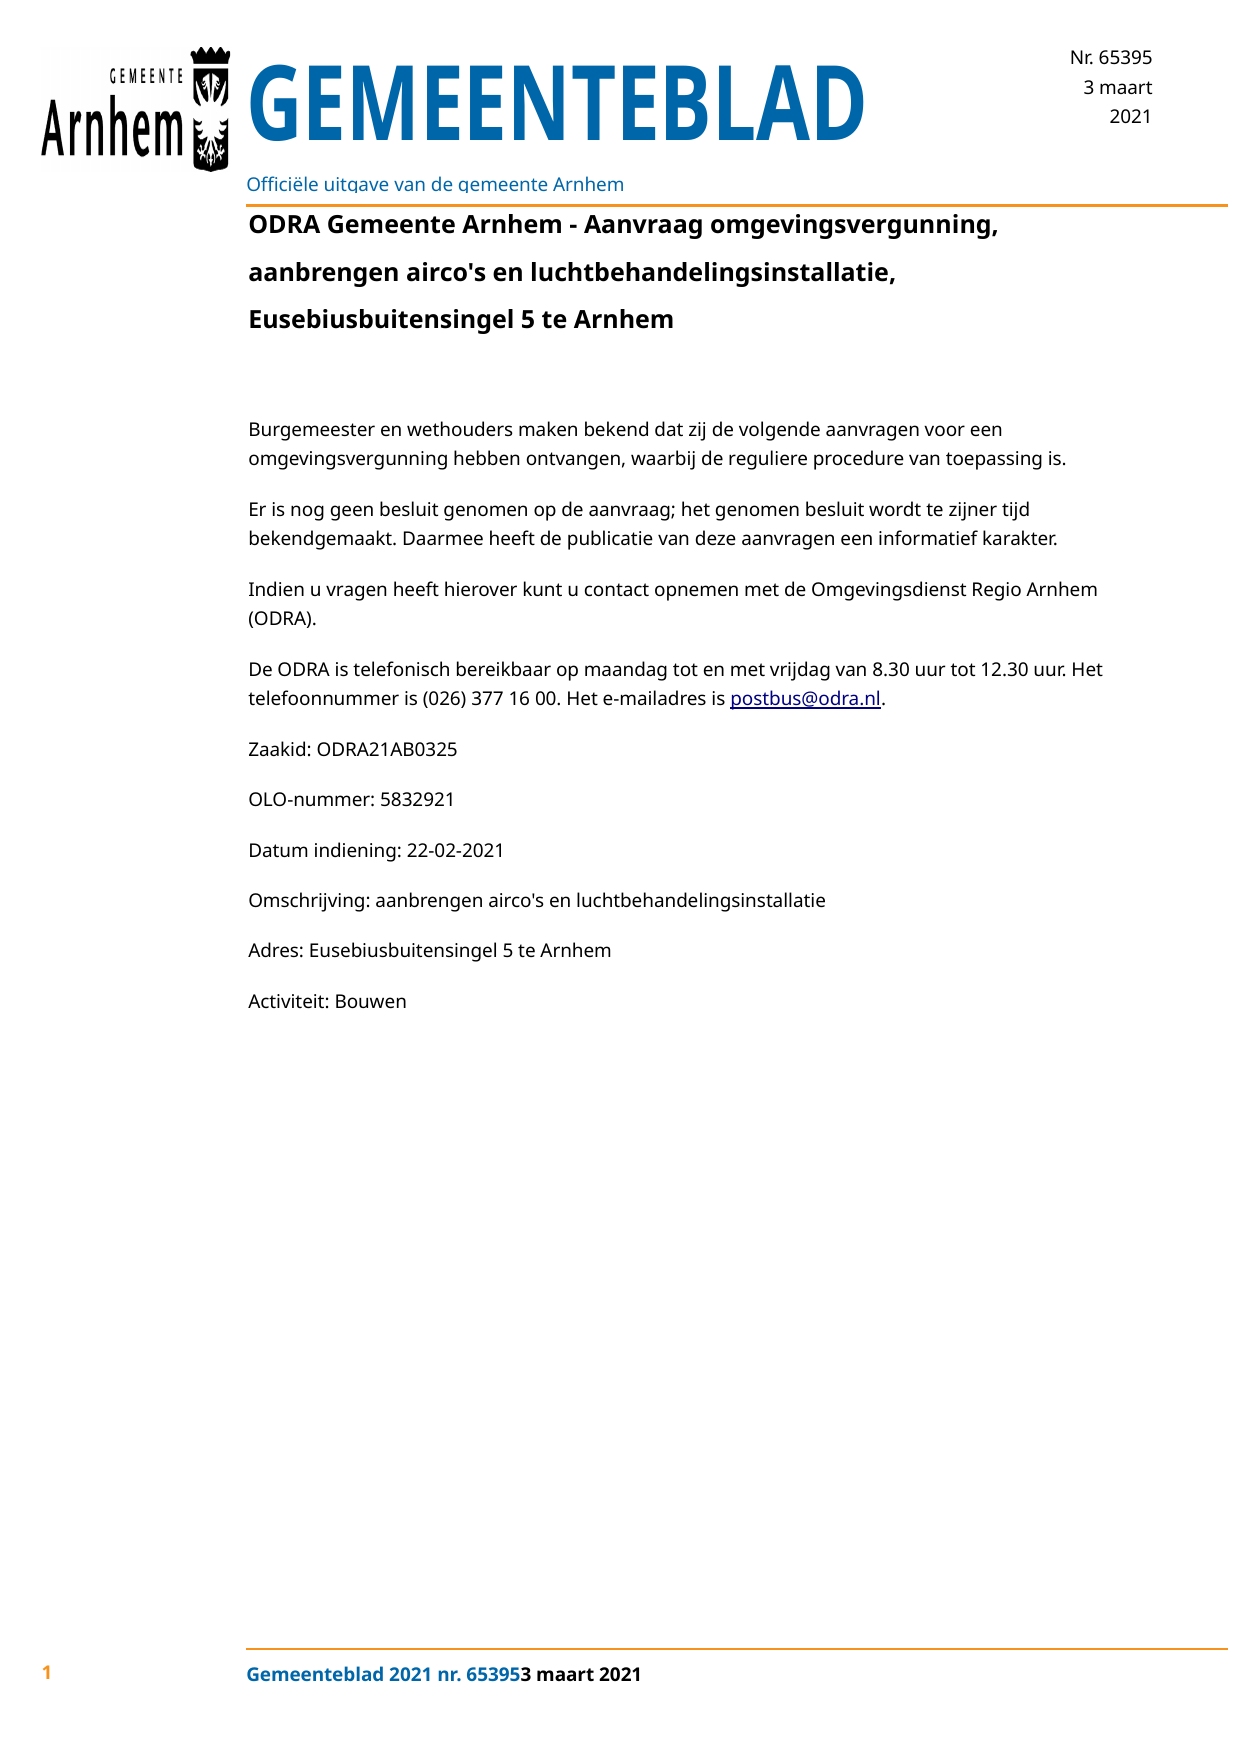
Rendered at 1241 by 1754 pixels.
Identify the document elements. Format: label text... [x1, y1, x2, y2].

picture [41, 47, 231, 172]
text Omschrijving: aanbrengen airco's en luchtbehandelingsinstallatie [248, 887, 1152, 913]
text De ODRA is telefonisch bereikbaar op maandag tot en met vrijdag van 8.30 uur tot 12.30 uur. Het telefoonnummer is (026) 377 16 00. Het e-mailadres is postbus@odra.nl. [248, 656, 1152, 711]
text Datum indiening: 22-02-2021 [248, 837, 1152, 862]
text Indien u vragen heeft hierover kunt u contact opnemen met de Omgevingsdienst Regio Arnhem (ODRA). [248, 576, 1152, 631]
text OLO-nummer: 5832921 [248, 786, 1152, 812]
text Burgemeester en wethouders maken bekend dat zij de volgende aanvragen voor een omgevingsvergunning hebben ontvangen, waarbij de reguliere procedure van toepassing is. [248, 416, 1152, 471]
text Er is nog geen besluit genomen op de aanvraag; het genomen besluit wordt te zijner tijd bekendgemaakt. Daarmee heeft de publicatie van deze aanvragen een informatief karakter. [248, 496, 1152, 551]
text ODRA Gemeente Arnhem - Aanvraag omgevingsvergunning, aanbrengen airco's en luchtbehandelingsinstallatie, Eusebiusbuitensingel 5 te Arnhem [248, 207, 1152, 336]
text Zaakid: ODRA21AB0325 [248, 736, 1152, 762]
text Adres: Eusebiusbuitensingel 5 te Arnhem [248, 938, 1152, 963]
text Activiteit: Bouwen [248, 988, 1152, 1014]
